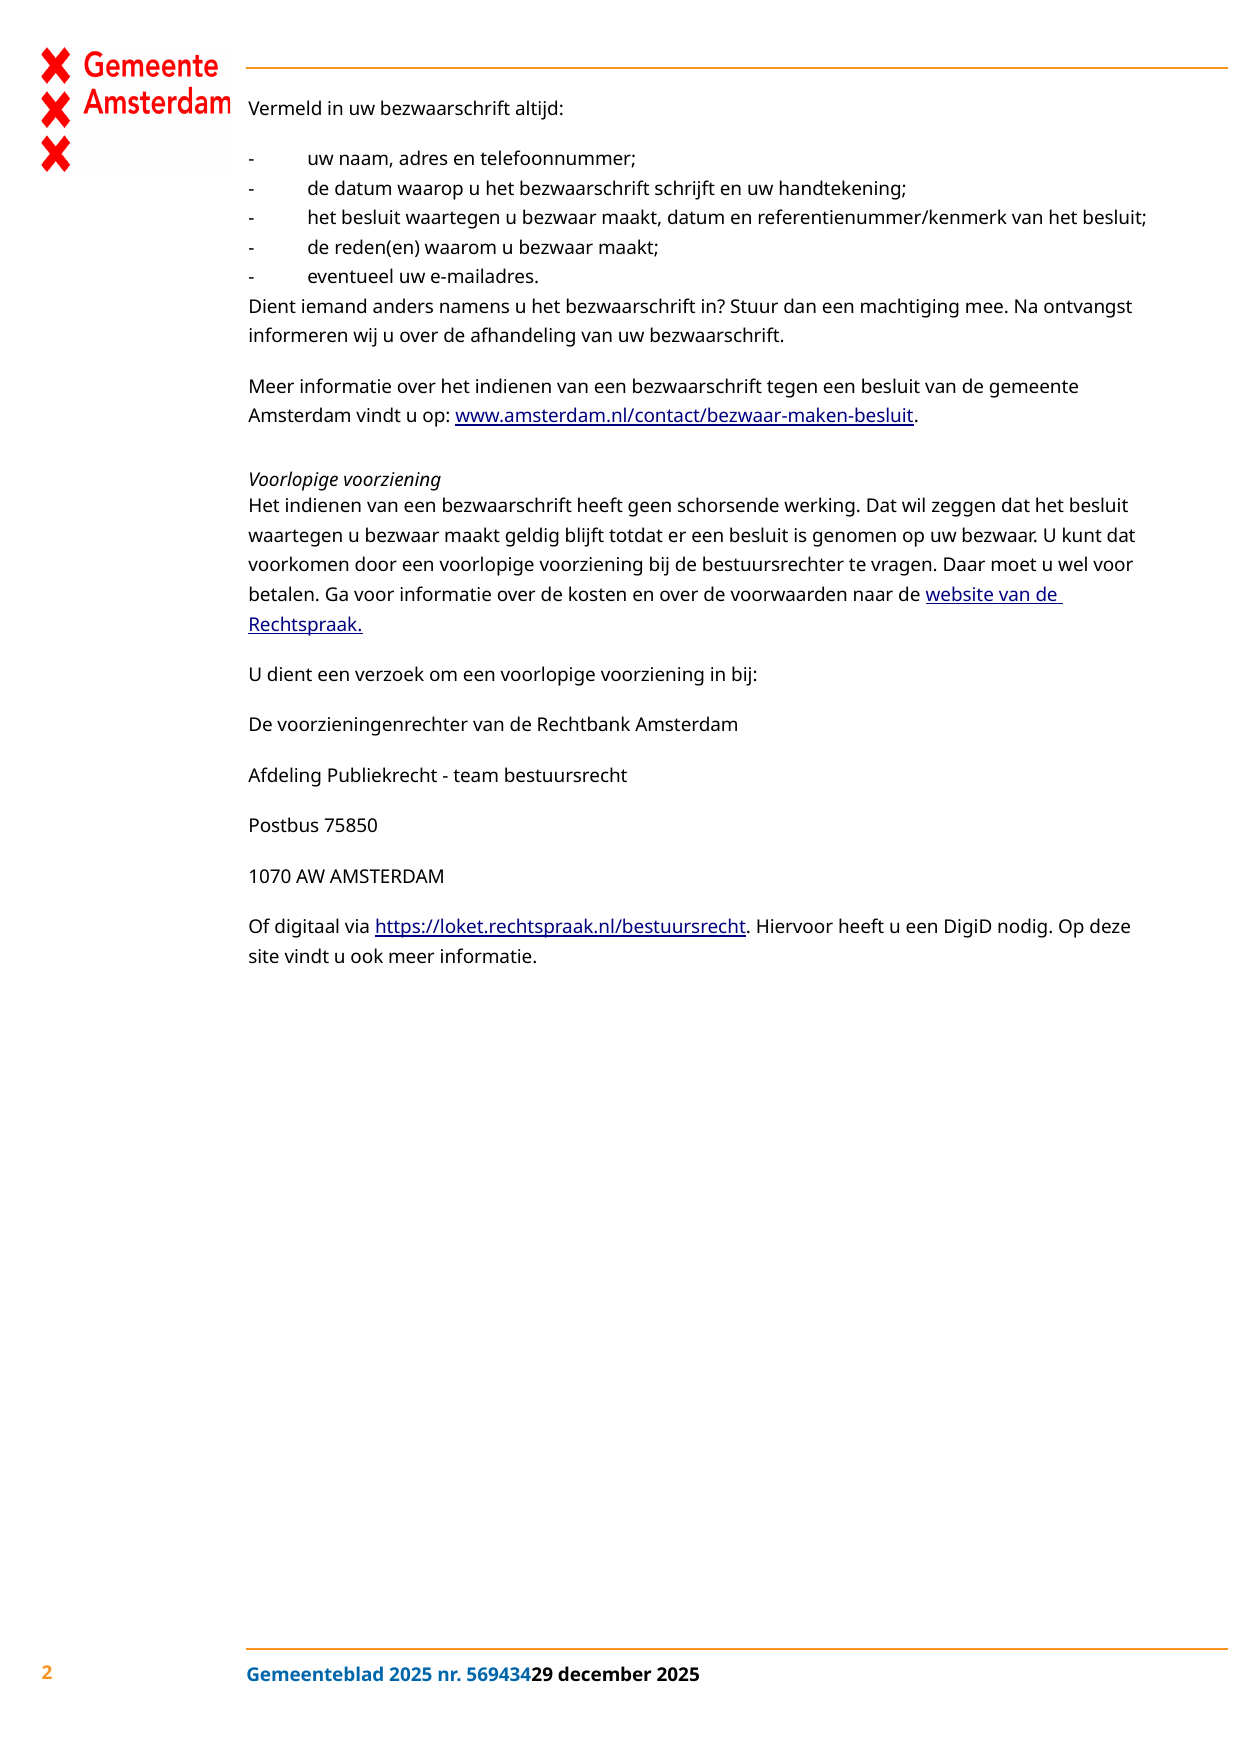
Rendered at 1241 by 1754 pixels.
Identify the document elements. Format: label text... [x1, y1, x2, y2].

list uw naam, adres en telefoonnummer; [248, 145, 1152, 171]
list de datum waarop u het bezwaarschrift schrijft en uw handtekening; [248, 175, 1152, 201]
text Dient iemand anders namens u het bezwaarschrift in? Stuur dan een machtiging mee. Na ontvangst informeren wij u over de afhandeling van uw bezwaarschrift. [248, 293, 1152, 348]
text Meer informatie over het indienen van een bezwaarschrift tegen een besluit van de gemeente Amsterdam vindt u op: www.amsterdam.nl/contact/bezwaar-maken-besluit. [248, 373, 1152, 428]
list de reden(en) waarom u bezwaar maakt; [248, 234, 1152, 260]
text Het indienen van een bezwaarschrift heeft geen schorsende werking. Dat wil zeggen dat het besluit waartegen u bezwaar maakt geldig blijft totdat er een besluit is genomen op uw bezwaar. U kunt dat voorkomen door een voorlopige voorziening bij de bestuursrechter te vragen. Daar moet u wel voor betalen. Ga voor informatie over de kosten en over de voorwaarden naar de website van de Rechtspraak. [248, 492, 1152, 636]
text U dient een verzoek om een voorlopige voorziening in bij: [248, 661, 1152, 687]
text Afdeling Publiekrecht - team bestuursrecht [248, 762, 1152, 788]
text Of digitaal via https://loket.rechtspraak.nl/bestuursrecht. Hiervoor heeft u een DigiD nodig. Op deze site vindt u ook meer informatie. [248, 913, 1152, 968]
text De voorzieningenrechter van de Rechtbank Amsterdam [248, 712, 1152, 737]
text Voorlopige voorziening [248, 467, 1152, 492]
text Postbus 75850 [248, 812, 1152, 838]
picture [41, 47, 231, 172]
text Vermeld in uw bezwaarschrift altijd: [248, 95, 1152, 121]
list het besluit waartegen u bezwaar maakt, datum en referentienummer/kenmerk van het besluit; [248, 204, 1152, 230]
text 1070 AW AMSTERDAM [248, 863, 1152, 888]
list eventueel uw e-mailadres. [248, 263, 1152, 289]
